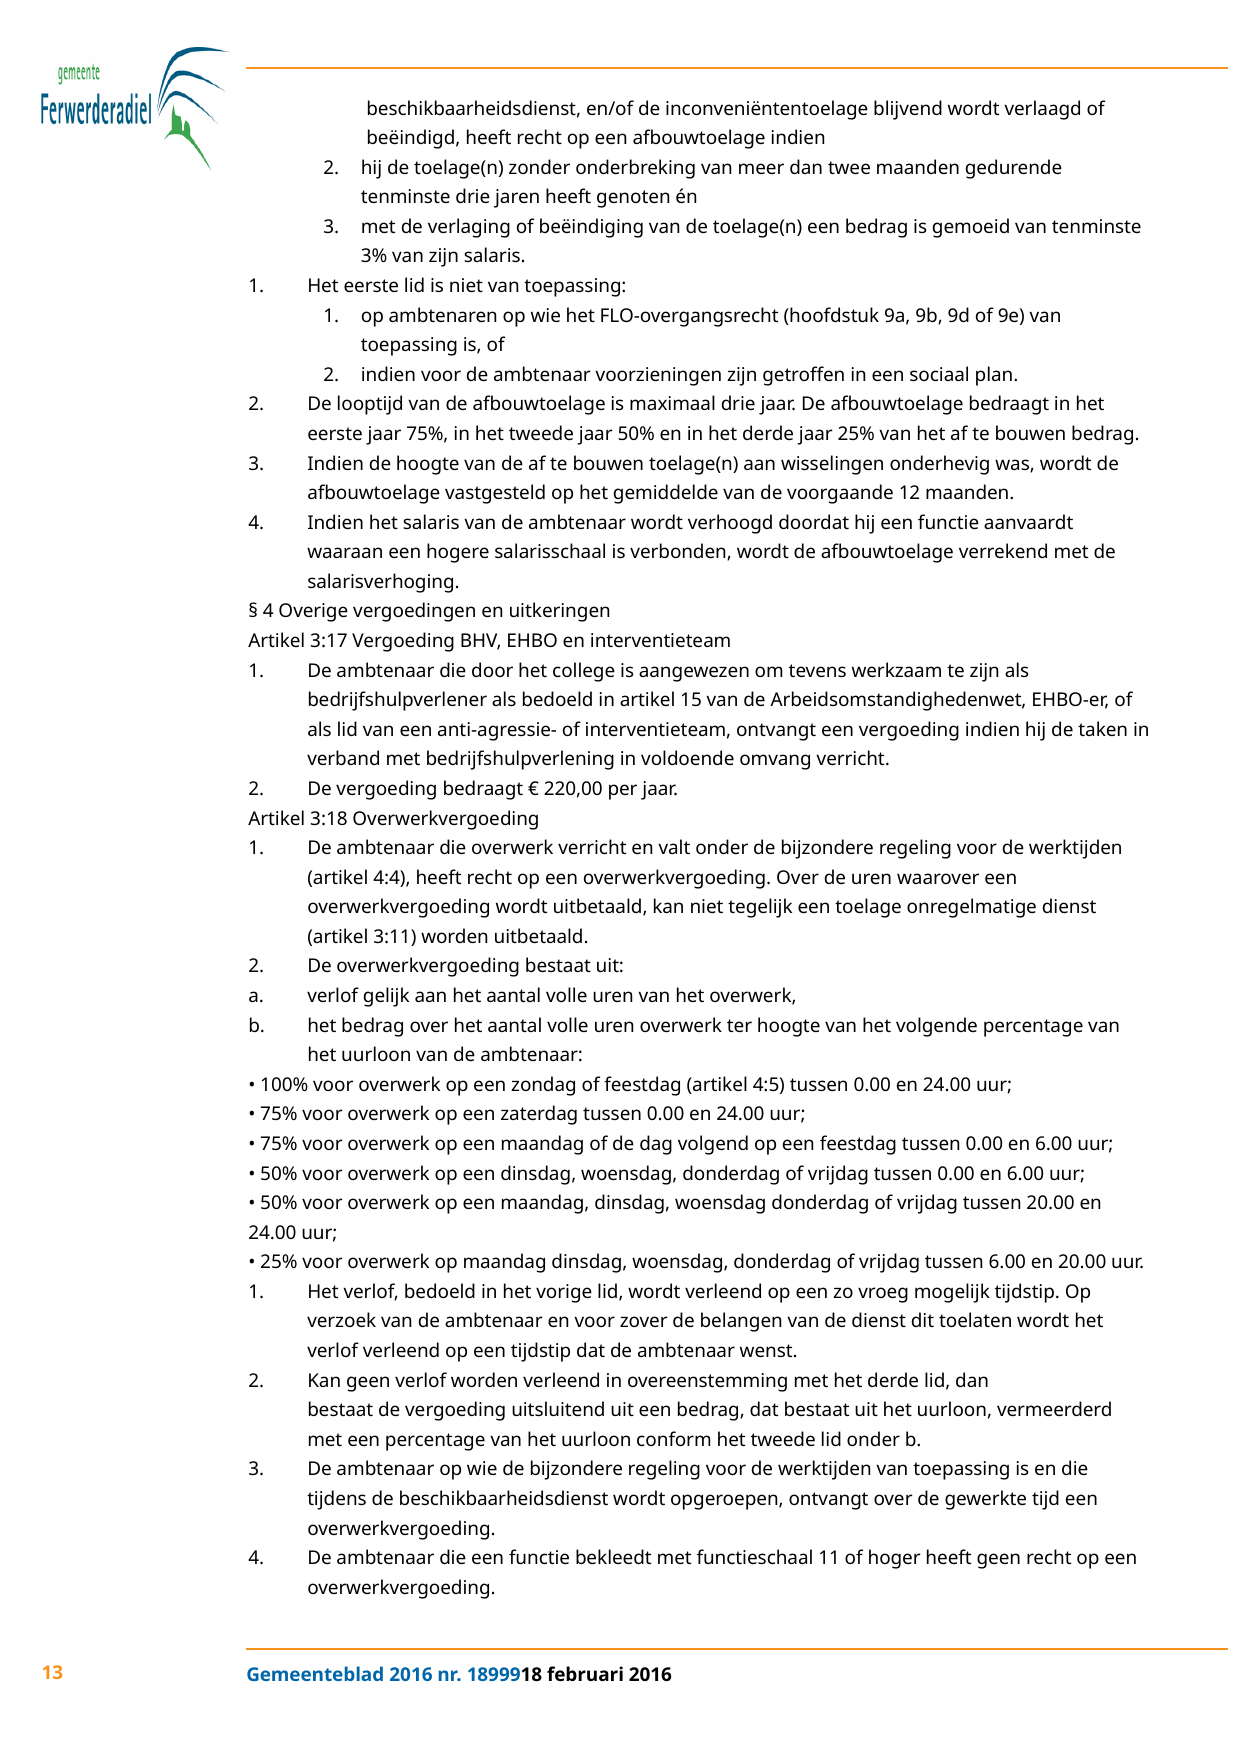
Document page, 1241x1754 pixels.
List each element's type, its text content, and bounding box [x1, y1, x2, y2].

text § 4 Overige vergoedingen en uitkeringen [248, 598, 1152, 623]
list het bedrag over het aantal volle uren overwerk ter hoogte van het volgende percentage van het uurloon van de ambtenaar: [248, 1012, 1152, 1067]
list De overwerkvergoeding bestaat uit: [248, 953, 1152, 978]
list Indien het salaris van de ambtenaar wordt verhoogd doordat hij een functie aanvaardt waaraan een hogere salarisschaal is verbonden, wordt de afbouwtoelage verrekend met de salarisverhoging. [248, 509, 1152, 594]
list op ambtenaren op wie het FLO-overgangsrecht (hoofdstuk 9a, 9b, 9d of 9e) van toepassing is, of [323, 302, 1152, 357]
list De ambtenaar die overwerk verricht en valt onder de bijzondere regeling voor de werktijden (artikel 4:4), heeft recht op een overwerkvergoeding. Over de uren waarover een overwerkvergoeding wordt uitbetaald, kan niet tegelijk een toelage onregelmatige dienst (artikel 3:11) worden uitbetaald. [248, 834, 1152, 949]
list De ambtenaar die een functie bekleedt met functieschaal 11 of hoger heeft geen recht op een overwerkvergoeding. [248, 1544, 1152, 1600]
list bestaat de vergoeding uitsluitend uit een bedrag, dat bestaat uit het uurloon, vermeerderd met een percentage van het uurloon conform het tweede lid onder b. [248, 1396, 1152, 1452]
list indien voor de ambtenaar voorzieningen zijn getroffen in een sociaal plan. [323, 361, 1152, 387]
list De vergoeding bedraagt € 220,00 per jaar. [248, 775, 1152, 801]
text • 50% voor overwerk op een maandag, dinsdag, woensdag donderdag of vrijdag tussen 20.00 en 24.00 uur; [248, 1189, 1152, 1245]
list Het verlof, bedoeld in het vorige lid, wordt verleend op een zo vroeg mogelijk tijdstip. Op verzoek van de ambtenaar en voor zover de belangen van de dienst dit toelaten wordt het verlof verleend op een tijdstip dat de ambtenaar wenst. [248, 1278, 1152, 1363]
text • 25% voor overwerk op maandag dinsdag, woensdag, donderdag of vrijdag tussen 6.00 en 20.00 uur. [248, 1248, 1152, 1274]
text Artikel 3:17 Vergoeding BHV, EHBO en interventieteam [248, 627, 1152, 653]
list De looptijd van de afbouwtoelage is maximaal drie jaar. De afbouwtoelage bedraagt in het eerste jaar 75%, in het tweede jaar 50% en in het derde jaar 25% van het af te bouwen bedrag. [248, 391, 1152, 446]
text • 100% voor overwerk op een zondag of feestdag (artikel 4:5) tussen 0.00 en 24.00 uur; [248, 1071, 1152, 1097]
list beschikbaarheidsdienst, en/of de inconveniëntentoelage blijvend wordt verlaagd of beëindigd, heeft recht op een afbouwtoelage indien [307, 95, 1152, 150]
text • 50% voor overwerk op een dinsdag, woensdag, donderdag of vrijdag tussen 0.00 en 6.00 uur; [248, 1160, 1152, 1186]
list Het eerste lid is niet van toepassing: [248, 272, 1152, 298]
list met de verlaging of beëindiging van de toelage(n) een bedrag is gemoeid van tenminste 3% van zijn salaris. [323, 213, 1152, 268]
list Kan geen verlof worden verleend in overeenstemming met het derde lid, dan [248, 1367, 1152, 1393]
list Indien de hoogte van de af te bouwen toelage(n) aan wisselingen onderhevig was, wordt de afbouwtoelage vastgesteld op het gemiddelde van de voorgaande 12 maanden. [248, 450, 1152, 505]
text • 75% voor overwerk op een zaterdag tussen 0.00 en 24.00 uur; [248, 1101, 1152, 1126]
list verlof gelijk aan het aantal volle uren van het overwerk, [248, 982, 1152, 1008]
list hij de toelage(n) zonder onderbreking van meer dan twee maanden gedurende tenminste drie jaren heeft genoten én [323, 154, 1152, 209]
picture [41, 47, 231, 172]
list De ambtenaar die door het college is aangewezen om tevens werkzaam te zijn als bedrijfshulpverlener als bedoeld in artikel 15 van de Arbeidsomstandighedenwet, EHBO-er, of als lid van een anti-agressie- of interventieteam, ontvangt een vergoeding indien hij de taken in verband met bedrijfshulpverlening in voldoende omvang verricht. [248, 657, 1152, 771]
text • 75% voor overwerk op een maandag of de dag volgend op een feestdag tussen 0.00 en 6.00 uur; [248, 1130, 1152, 1156]
text Artikel 3:18 Overwerkvergoeding [248, 805, 1152, 831]
list De ambtenaar op wie de bijzondere regeling voor de werktijden van toepassing is en die tijdens de beschikbaarheidsdienst wordt opgeroepen, ontvangt over de gewerkte tijd een overwerkvergoeding. [248, 1456, 1152, 1541]
